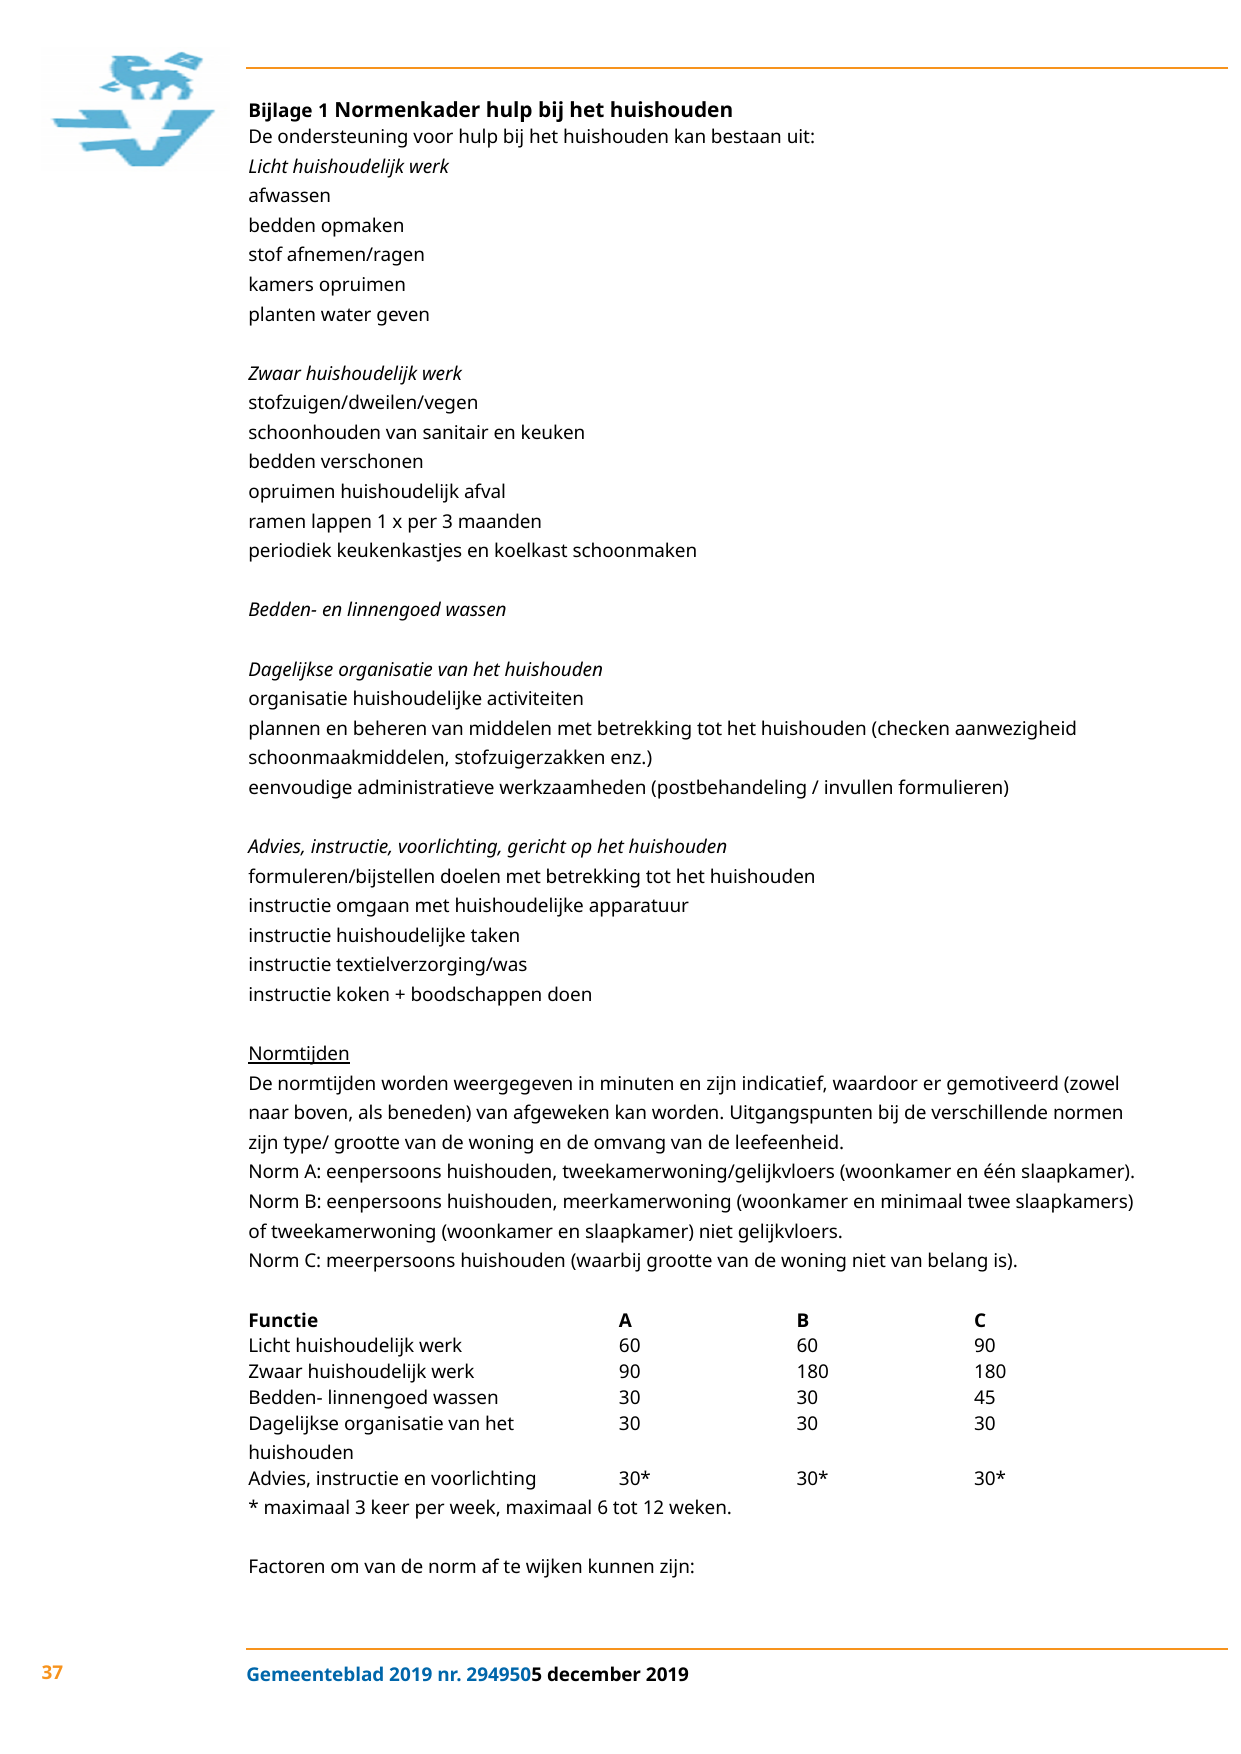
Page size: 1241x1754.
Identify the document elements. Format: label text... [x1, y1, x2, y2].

text * maximaal 3 keer per week, maximaal 6 tot 12 weken. [248, 1494, 1152, 1520]
text afwassen [248, 182, 1152, 208]
table_cell Advies, instructie en voorlichting [248, 1465, 619, 1491]
text opruimen huishoudelijk afval [248, 478, 1152, 504]
table_cell 30 [619, 1410, 796, 1465]
table_cell Licht huishoudelijk werk [248, 1333, 619, 1358]
table_header A [619, 1307, 796, 1332]
text Bijlage 1 Normenkader hulp bij het huishouden [248, 95, 1152, 123]
text instructie huishoudelijke taken [248, 922, 1152, 948]
text eenvoudige administratieve werkzaamheden (postbehandeling / invullen formulieren) [248, 774, 1152, 800]
text bedden opmaken [248, 212, 1152, 238]
text stof afnemen/ragen [248, 242, 1152, 267]
table_cell 45 [974, 1384, 1152, 1410]
text Norm C: meerpersoons huishouden (waarbij grootte van de woning niet van belang is). [248, 1247, 1152, 1273]
table_cell Dagelijkse organisatie van het huishouden [248, 1410, 619, 1465]
text Normtijden [248, 1040, 1152, 1066]
table_cell 60 [796, 1333, 974, 1358]
text Licht huishoudelijk werk [248, 153, 1152, 179]
text kamers opruimen [248, 271, 1152, 297]
text plannen en beheren van middelen met betrekking tot het huishouden (checken aanwezigheid schoonmaakmiddelen, stofzuigerzakken enz.) [248, 715, 1152, 770]
table_cell 30* [619, 1465, 796, 1491]
table_header C [974, 1307, 1152, 1332]
text Dagelijkse organisatie van het huishouden [248, 656, 1152, 682]
table_cell 30* [796, 1465, 974, 1491]
text instructie koken + boodschappen doen [248, 981, 1152, 1007]
text planten water geven [248, 301, 1152, 327]
text instructie textielverzorging/was [248, 952, 1152, 977]
table_cell 30* [974, 1465, 1152, 1491]
table_cell Zwaar huishoudelijk werk [248, 1358, 619, 1384]
text periodiek keukenkastjes en koelkast schoonmaken [248, 537, 1152, 563]
text De normtijden worden weergegeven in minuten en zijn indicatief, waardoor er gemotiveerd (zowel naar boven, als beneden) van afgeweken kan worden. Uitgangspunten bij de verschillende normen zijn type/ grootte van de woning en de omvang van de leefeenheid. [248, 1070, 1152, 1155]
text bedden verschonen [248, 449, 1152, 474]
text Norm A: eenpersoons huishouden, tweekamerwoning/gelijkvloers (woonkamer en één slaapkamer). [248, 1159, 1152, 1184]
table_cell 60 [619, 1333, 796, 1358]
table_cell 180 [796, 1358, 974, 1384]
text Factoren om van de norm af te wijken kunnen zijn: [248, 1553, 1152, 1579]
text Bedden- en linnengoed wassen [248, 597, 1152, 622]
text schoonhouden van sanitair en keuken [248, 419, 1152, 445]
text Advies, instructie, voorlichting, gericht op het huishouden [248, 833, 1152, 859]
table_cell Bedden- linnengoed wassen [248, 1384, 619, 1410]
table_cell 90 [619, 1358, 796, 1384]
text Zwaar huishoudelijk werk [248, 360, 1152, 386]
picture [41, 47, 231, 172]
text Norm B: eenpersoons huishouden, meerkamerwoning (woonkamer en minimaal twee slaapkamers) of tweekamerwoning (woonkamer en slaapkamer) niet gelijkvloers. [248, 1188, 1152, 1244]
text De ondersteuning voor hulp bij het huishouden kan bestaan uit: [248, 123, 1152, 149]
table_cell 30 [974, 1410, 1152, 1465]
text organisatie huishoudelijke activiteiten [248, 685, 1152, 711]
table_cell 90 [974, 1333, 1152, 1358]
table_header Functie [248, 1307, 619, 1332]
text ramen lappen 1 x per 3 maanden [248, 508, 1152, 534]
table_cell 30 [619, 1384, 796, 1410]
table_cell 180 [974, 1358, 1152, 1384]
table_cell 30 [796, 1410, 974, 1465]
text instructie omgaan met huishoudelijke apparatuur [248, 892, 1152, 918]
table_cell 30 [796, 1384, 974, 1410]
table_header B [796, 1307, 974, 1332]
text formuleren/bijstellen doelen met betrekking tot het huishouden [248, 863, 1152, 889]
text stofzuigen/dweilen/vegen [248, 389, 1152, 415]
